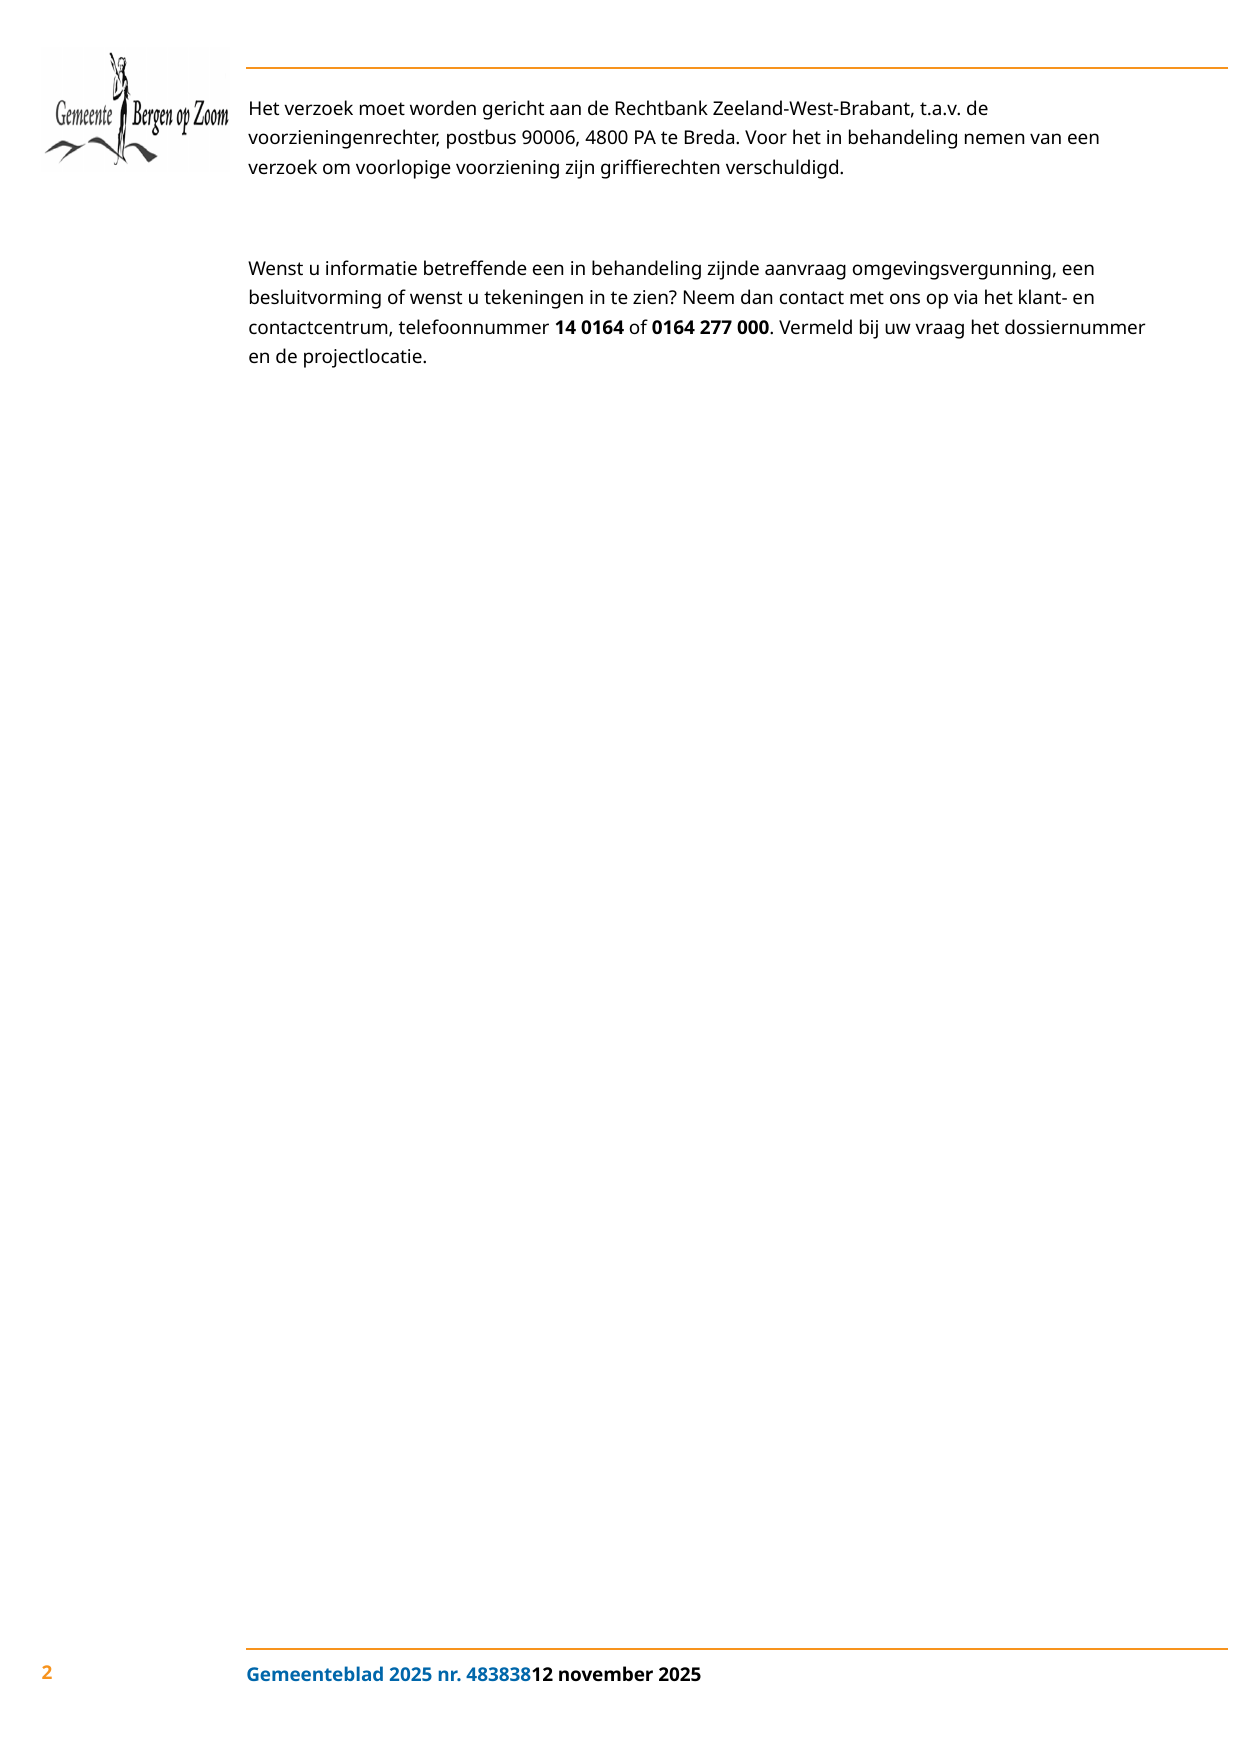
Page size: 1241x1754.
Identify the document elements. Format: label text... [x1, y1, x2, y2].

text Wenst u informatie betreffende een in behandeling zijnde aanvraag omgevingsvergunning, een besluitvorming of wenst u tekeningen in te zien? Neem dan contact met ons op via het klant- en contactcentrum, telefoonnummer 14 0164 of 0164 277 000. Vermeld bij uw vraag het dossiernummer en de projectlocatie. [248, 255, 1152, 369]
text Het verzoek moet worden gericht aan de Rechtbank Zeeland-West-Brabant, t.a.v. de voorzieningenrechter, postbus 90006, 4800 PA te Breda. Voor het in behandeling nemen van een verzoek om voorlopige voorziening zijn griffierechten verschuldigd. [248, 95, 1152, 180]
picture [41, 47, 231, 172]
